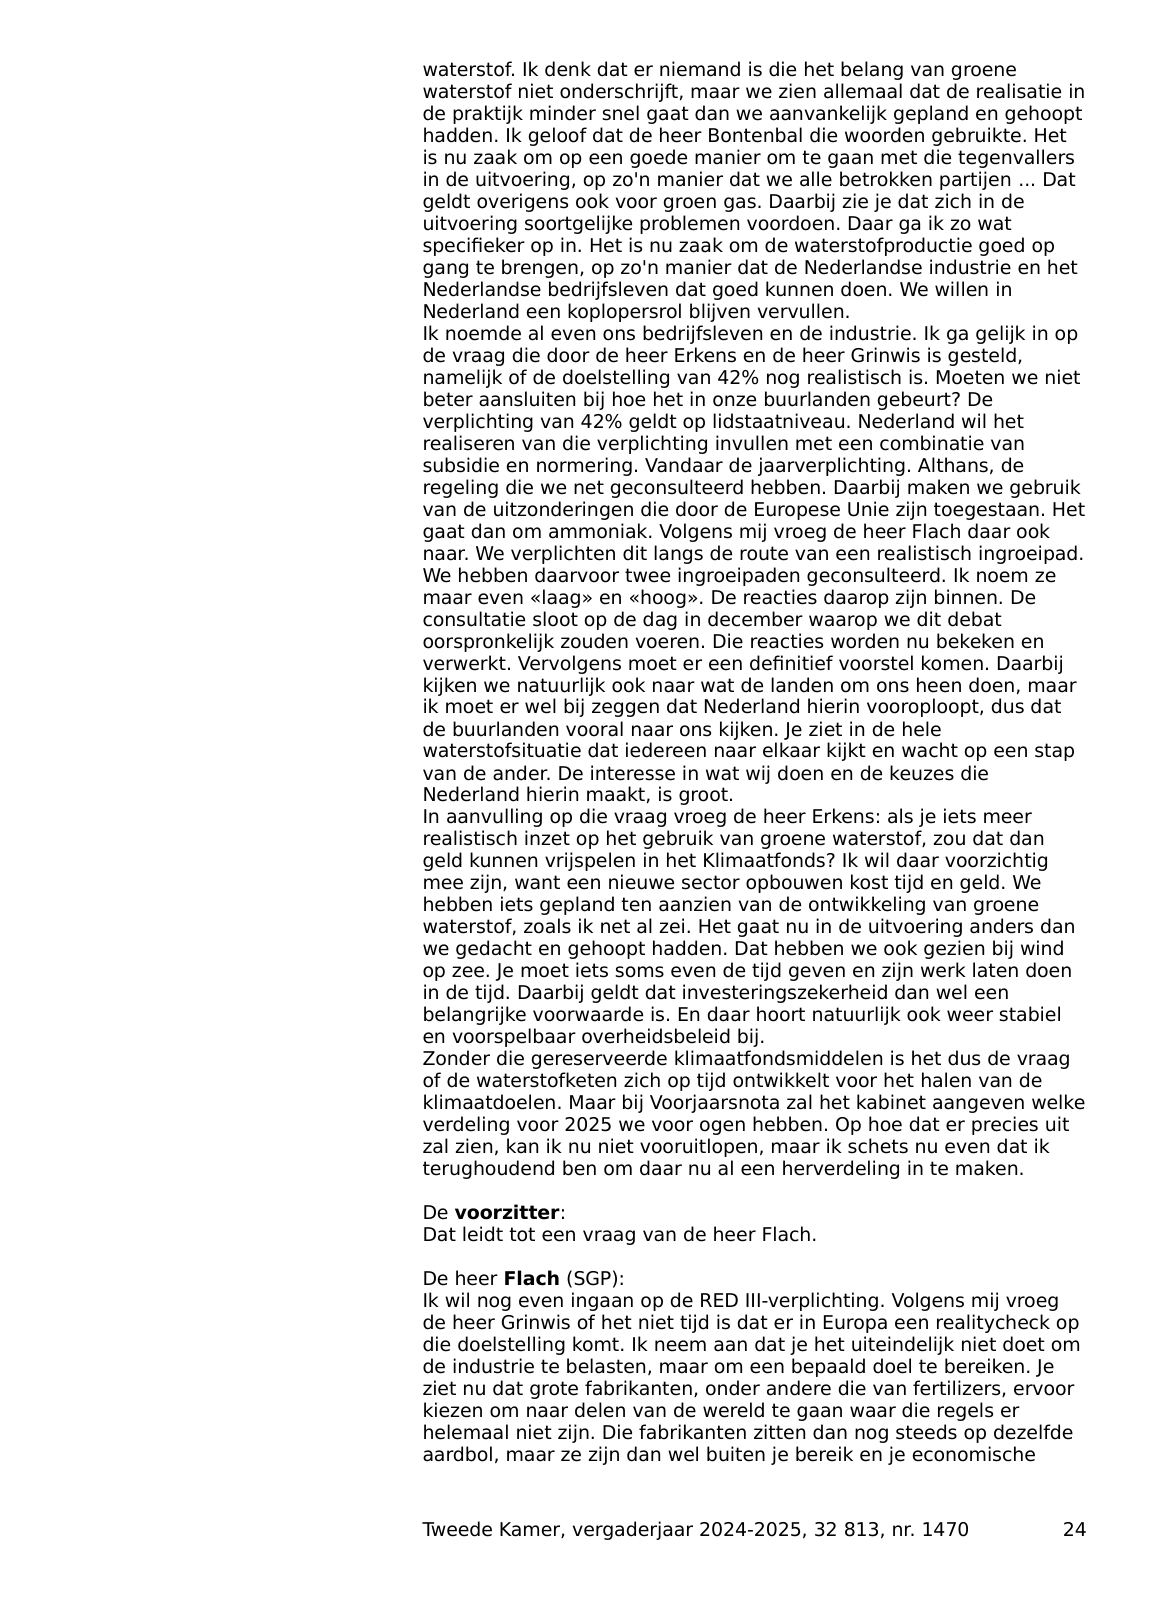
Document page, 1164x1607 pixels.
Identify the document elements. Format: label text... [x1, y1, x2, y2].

text In aanvulling op die vraag vroeg de heer Erkens: als je iets meer realistisch inzet op het gebruik van groene waterstof, zou dat dan geld kunnen vrijspelen in het Klimaatfonds? Ik wil daar voorzichtig mee zijn, want een nieuwe sector opbouwen kost tijd en geld. We hebben iets gepland ten aanzien van de ontwikkeling van groene waterstof, zoals ik net al zei. Het gaat nu in de uitvoering anders dan we gedacht en gehoopt hadden. Dat hebben we ook gezien bij wind op zee. Je moet iets soms even de tijd geven en zijn werk laten doen in de tijd. Daarbij geldt dat investeringszekerheid dan wel een belangrijke voorwaarde is. En daar hoort natuurlijk ook weer stabiel en voorspelbaar overheidsbeleid bij. [422, 806, 1087, 1048]
text Dat leidt tot een vraag van de heer Flach. [422, 1224, 1087, 1246]
text waterstof. Ik denk dat er niemand is die het belang van groene waterstof niet onderschrijft, maar we zien allemaal dat de realisatie in de praktijk minder snel gaat dan we aanvankelijk gepland en gehoopt hadden. Ik geloof dat de heer Bontenbal die woorden gebruikte. Het is nu zaak om op een goede manier om te gaan met die tegenvallers in de uitvoering, op zo'n manier dat we alle betrokken partijen ... Dat geldt overigens ook voor groen gas. Daarbij zie je dat zich in de uitvoering soortgelijke problemen voordoen. Daar ga ik zo wat specifieker op in. Het is nu zaak om de waterstofproductie goed op gang te brengen, op zo'n manier dat de Nederlandse industrie en het Nederlandse bedrijfsleven dat goed kunnen doen. We willen in Nederland een koplopersrol blijven vervullen. [422, 59, 1087, 323]
text Zonder die gereserveerde klimaatfondsmiddelen is het dus de vraag of de waterstofketen zich op tijd ontwikkelt voor het halen van de klimaatdoelen. Maar bij Voorjaarsnota zal het kabinet aangeven welke verdeling voor 2025 we voor ogen hebben. Op hoe dat er precies uit zal zien, kan ik nu niet vooruitlopen, maar ik schets nu even dat ik terughoudend ben om daar nu al een herverdeling in te maken. [422, 1048, 1087, 1180]
text De voorzitter: [422, 1202, 1087, 1224]
text De heer Flach (SGP): [422, 1268, 1087, 1290]
text Ik wil nog even ingaan op de RED III-verplichting. Volgens mij vroeg de heer Grinwis of het niet tijd is dat er in Europa een realitycheck op die doelstelling komt. Ik neem aan dat je het uiteindelijk niet doet om de industrie te belasten, maar om een bepaald doel te bereiken. Je ziet nu dat grote fabrikanten, onder andere die van fertilizers, ervoor kiezen om naar delen van de wereld te gaan waar die regels er helemaal niet zijn. Die fabrikanten zitten dan nog steeds op dezelfde aardbol, maar ze zijn dan wel buiten je bereik en je economische [422, 1290, 1087, 1466]
text Ik noemde al even ons bedrijfsleven en de industrie. Ik ga gelijk in op de vraag die door de heer Erkens en de heer Grinwis is gesteld, namelijk of de doelstelling van 42% nog realistisch is. Moeten we niet beter aansluiten bij hoe het in onze buurlanden gebeurt? De verplichting van 42% geldt op lidstaatniveau. Nederland wil het realiseren van die verplichting invullen met een combinatie van subsidie en normering. Vandaar de jaarverplichting. Althans, de regeling die we net geconsulteerd hebben. Daarbij maken we gebruik van de uitzonderingen die door de Europese Unie zijn toegestaan. Het gaat dan om ammoniak. Volgens mij vroeg de heer Flach daar ook naar. We verplichten dit langs de route van een realistisch ingroeipad. We hebben daarvoor twee ingroeipaden geconsulteerd. Ik noem ze maar even «laag» en «hoog». De reacties daarop zijn binnen. De consultatie sloot op de dag in december waarop we dit debat oorspronkelijk zouden voeren. Die reacties worden nu bekeken en verwerkt. Vervolgens moet er een definitief voorstel komen. Daarbij kijken we natuurlijk ook naar wat de landen om ons heen doen, maar ik moet er wel bij zeggen dat Nederland hierin vooroploopt, dus dat de buurlanden vooral naar ons kijken. Je ziet in de hele waterstofsituatie dat iedereen naar elkaar kijkt en wacht op een stap van de ander. De interesse in wat wij doen en de keuzes die Nederland hierin maakt, is groot. [422, 323, 1087, 806]
